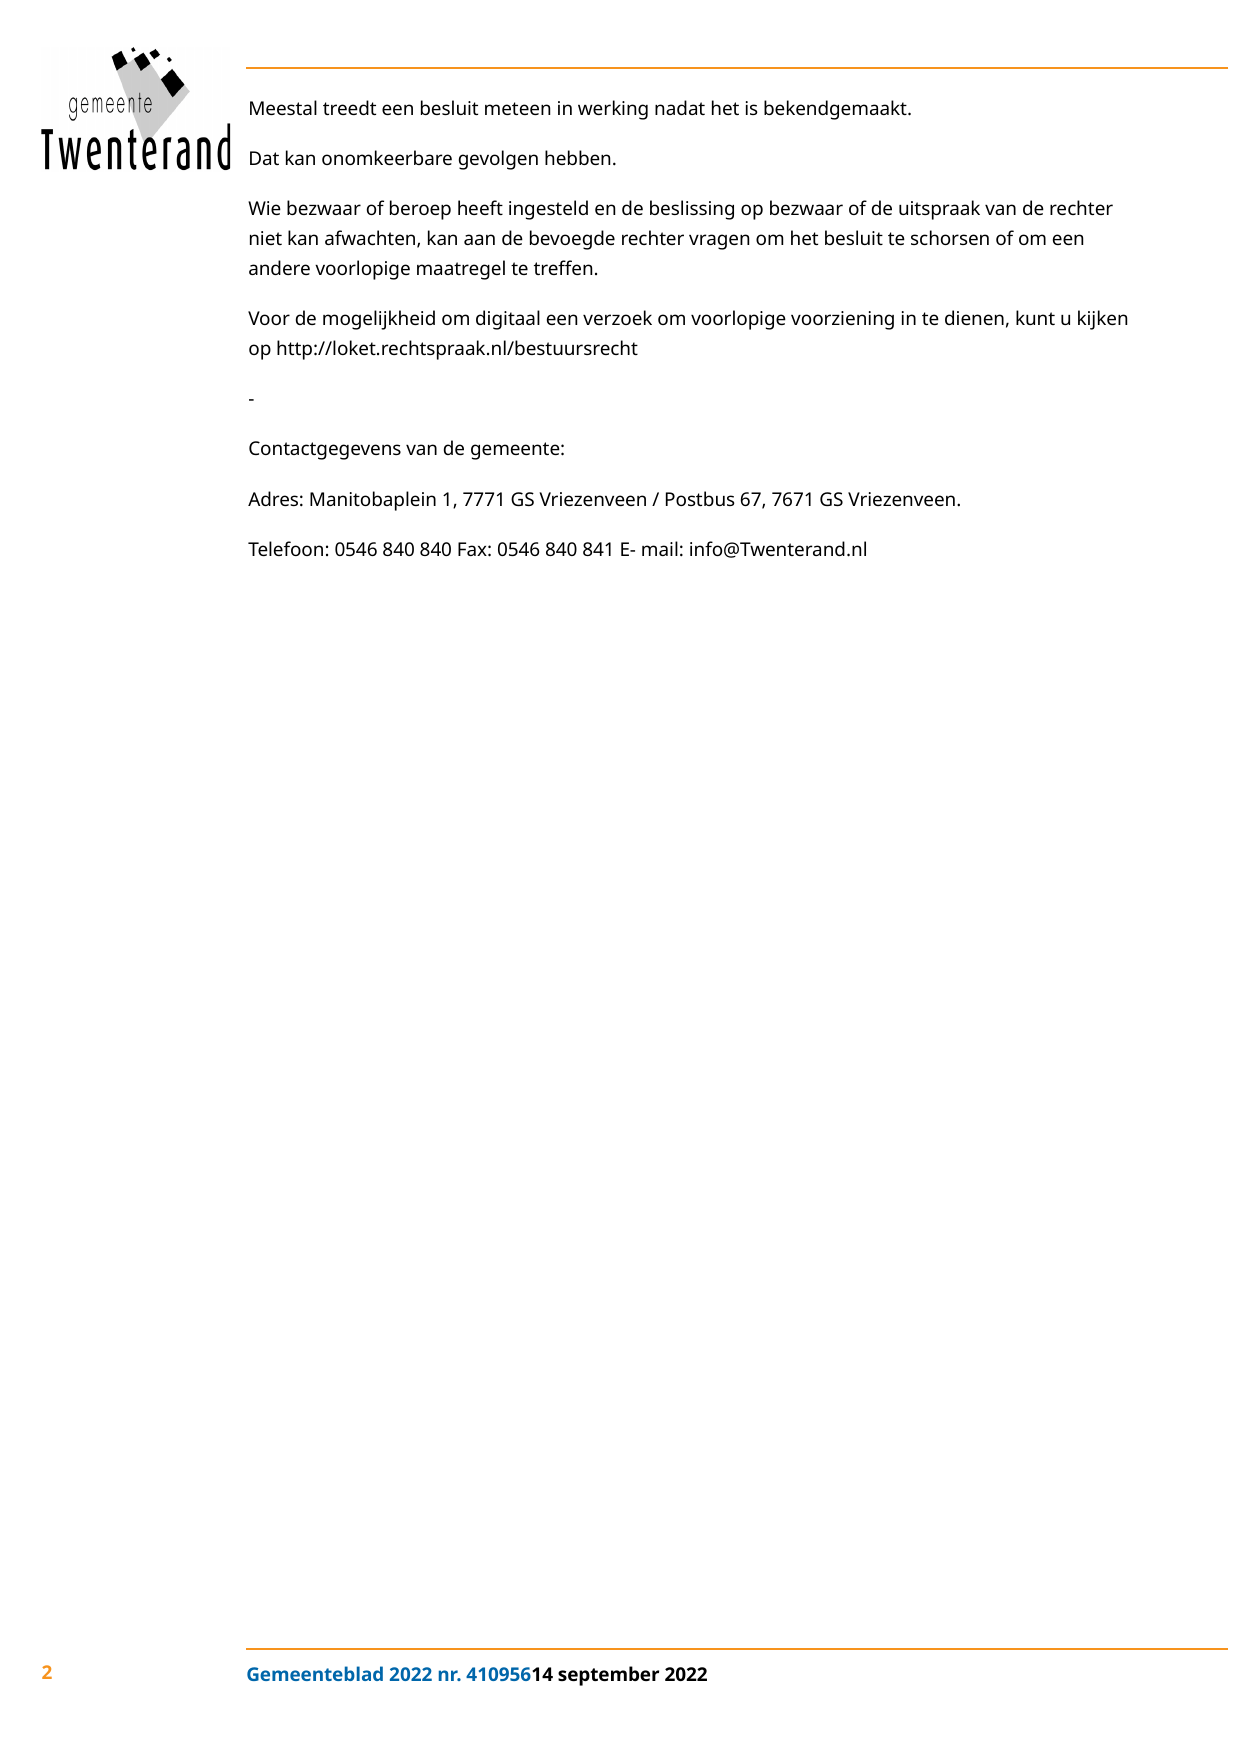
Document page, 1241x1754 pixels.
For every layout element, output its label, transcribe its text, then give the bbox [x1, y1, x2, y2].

picture [41, 47, 231, 172]
text Voor de mogelijkheid om digitaal een verzoek om voorlopige voorziening in te dienen, kunt u kijken op http://loket.rechtspraak.nl/bestuursrecht [248, 305, 1152, 361]
text Dat kan onomkeerbare gevolgen hebben. [248, 145, 1152, 171]
text Meestal treedt een besluit meteen in werking nadat het is bekendgemaakt. [248, 95, 1152, 121]
text Telefoon: 0546 840 840 Fax: 0546 840 841 E- mail: info@Twenterand.nl [248, 536, 1152, 562]
text Adres: Manitobaplein 1, 7771 GS Vriezenveen / Postbus 67, 7671 GS Vriezenveen. [248, 486, 1152, 512]
text Wie bezwaar of beroep heeft ingesteld en de beslissing op bezwaar of de uitspraak van de rechter niet kan afwachten, kan aan de bevoegde rechter vragen om het besluit te schorsen of om een andere voorlopige maatregel te treffen. [248, 196, 1152, 281]
text - [248, 385, 1152, 411]
text Contactgegevens van de gemeente: [248, 436, 1152, 461]
